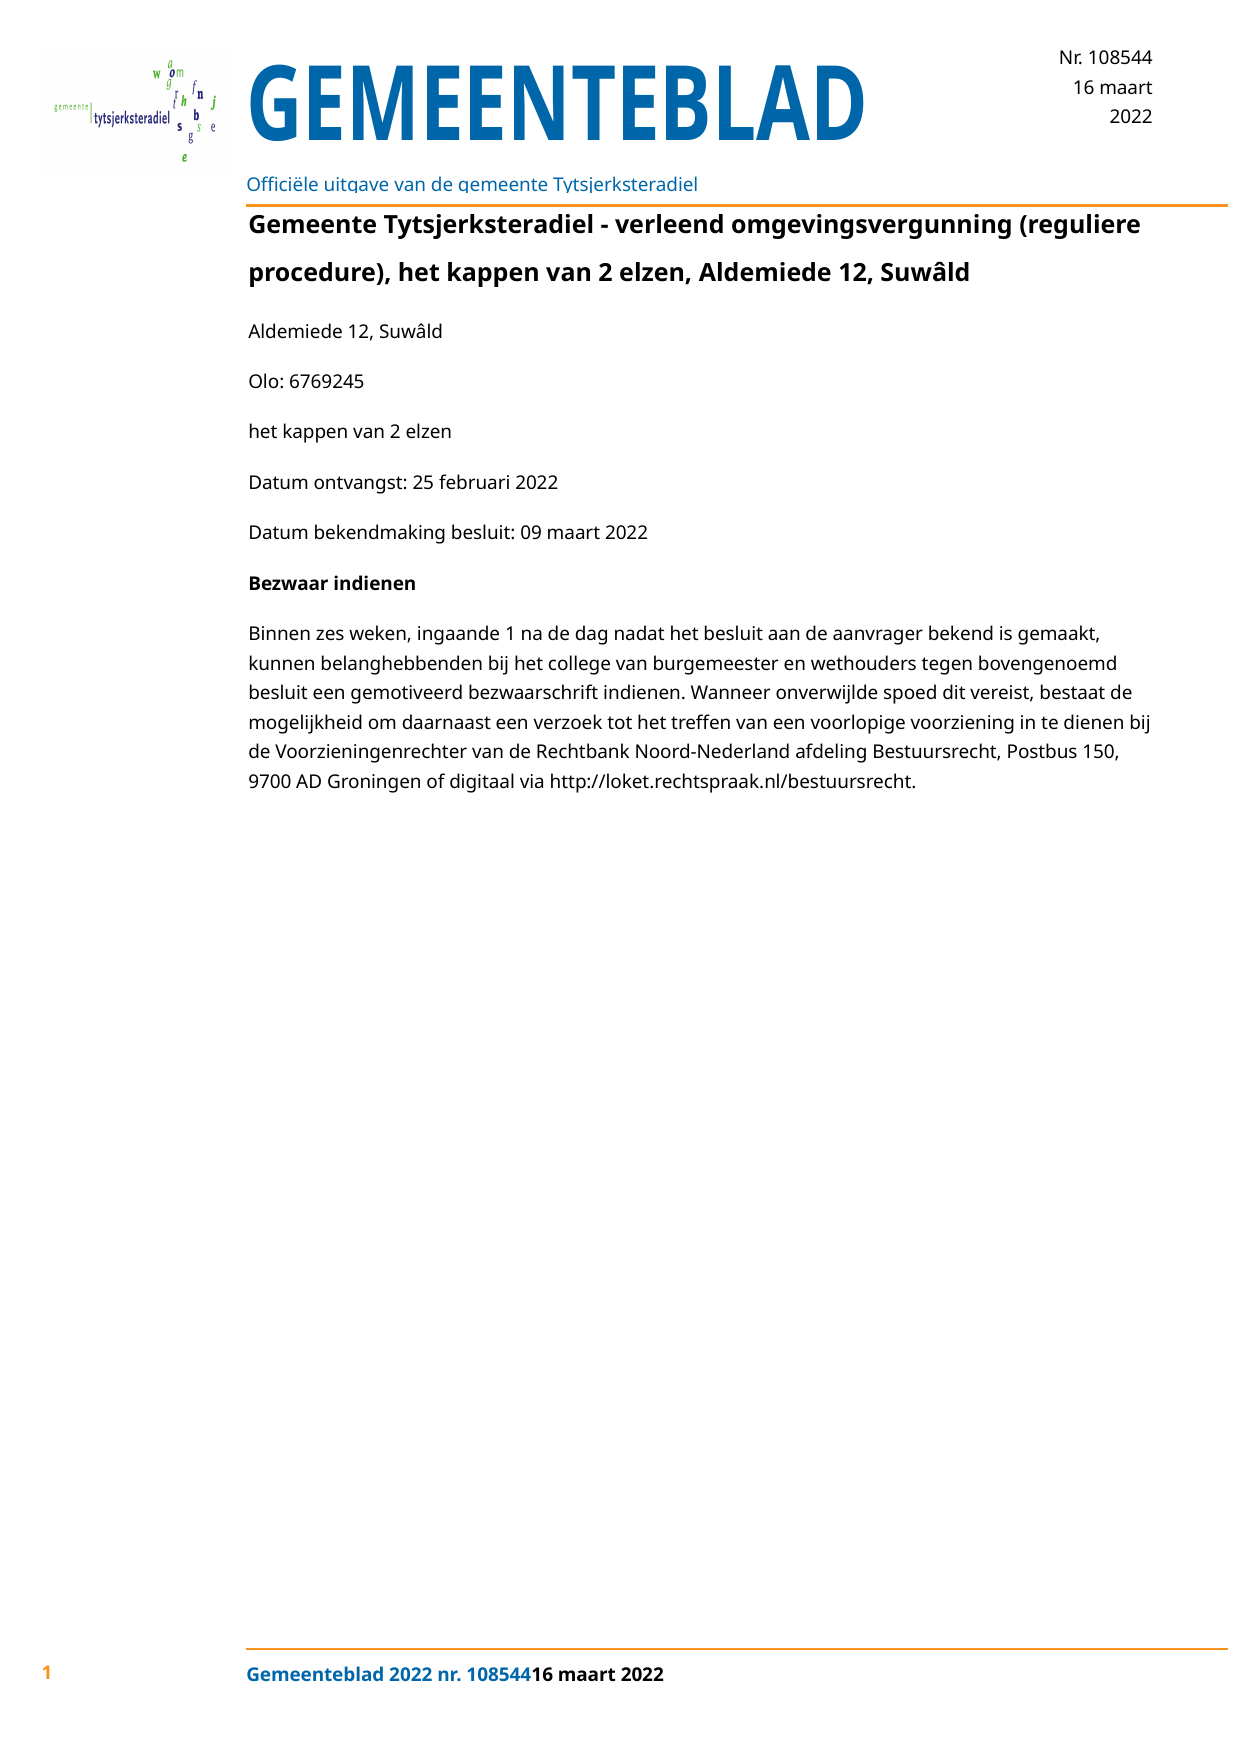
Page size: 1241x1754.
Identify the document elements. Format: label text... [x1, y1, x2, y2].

picture [41, 47, 231, 172]
text Gemeente Tytsjerksteradiel - verleend omgevingsvergunning (reguliere procedure), het kappen van 2 elzen, Aldemiede 12, Suwâld [248, 207, 1152, 288]
text Datum ontvangst: 25 februari 2022 [248, 469, 1152, 495]
text Bezwaar indienen [248, 570, 1152, 596]
text Binnen zes weken, ingaande 1 na de dag nadat het besluit aan de aanvrager bekend is gemaakt, kunnen belanghebbenden bij het college van burgemeester en wethouders tegen bovengenoemd besluit een gemotiveerd bezwaarschrift indienen. Wanneer onverwijlde spoed dit vereist, bestaat de mogelijkheid om daarnaast een verzoek tot het treffen van een voorlopige voorziening in te dienen bij de Voorzieningenrechter van de Rechtbank Noord-Nederland afdeling Bestuursrecht, Postbus 150, 9700 AD Groningen of digitaal via http://loket.rechtspraak.nl/bestuursrecht. [248, 620, 1152, 794]
text Olo: 6769245 [248, 368, 1152, 394]
text het kappen van 2 elzen [248, 419, 1152, 444]
text Datum bekendmaking besluit: 09 maart 2022 [248, 519, 1152, 545]
text Aldemiede 12, Suwâld [248, 318, 1152, 344]
